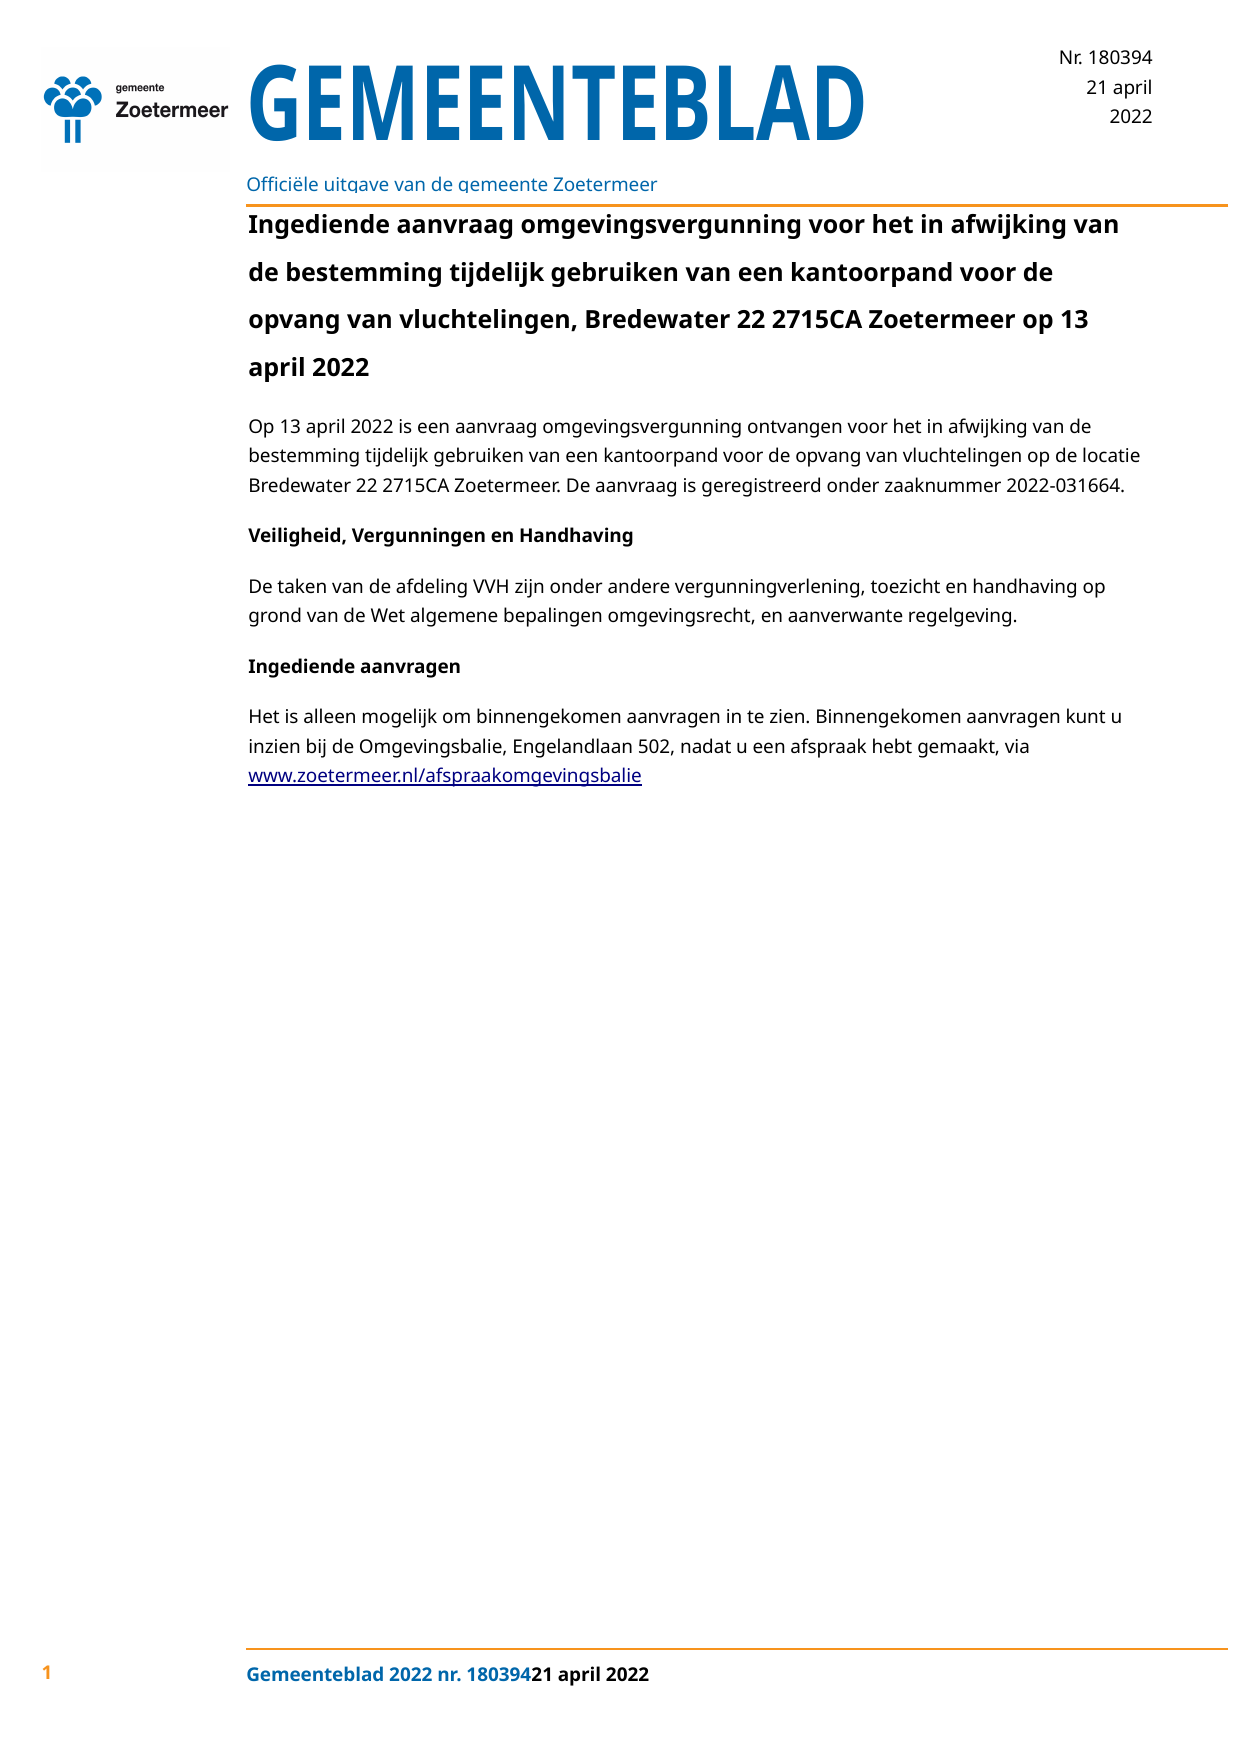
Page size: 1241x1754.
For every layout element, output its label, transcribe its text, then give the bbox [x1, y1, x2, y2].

text Ingediende aanvraag omgevingsvergunning voor het in afwijking van de bestemming tijdelijk gebruiken van een kantoorpand voor de opvang van vluchtelingen, Bredewater 22 2715CA Zoetermeer op 13 april 2022 [248, 207, 1152, 384]
text De taken van de afdeling VVH zijn onder andere vergunningverlening, toezicht en handhaving op grond van de Wet algemene bepalingen omgevingsrecht, en aanverwante regelgeving. [248, 573, 1152, 628]
text Veiligheid, Vergunningen en Handhaving [248, 523, 1152, 548]
text Ingediende aanvragen [248, 653, 1152, 679]
text Op 13 april 2022 is een aanvraag omgevingsvergunning ontvangen voor het in afwijking van de bestemming tijdelijk gebruiken van een kantoorpand voor de opvang van vluchtelingen op de locatie Bredewater 22 2715CA Zoetermeer. De aanvraag is geregistreerd onder zaaknummer 2022-031664. [248, 413, 1152, 498]
text Het is alleen mogelijk om binnengekomen aanvragen in te zien. Binnengekomen aanvragen kunt u inzien bij de Omgevingsbalie, Engelandlaan 502, nadat u een afspraak hebt gemaakt, via www.zoetermeer.nl/afspraakomgevingsbalie [248, 703, 1152, 788]
picture [41, 47, 231, 172]
